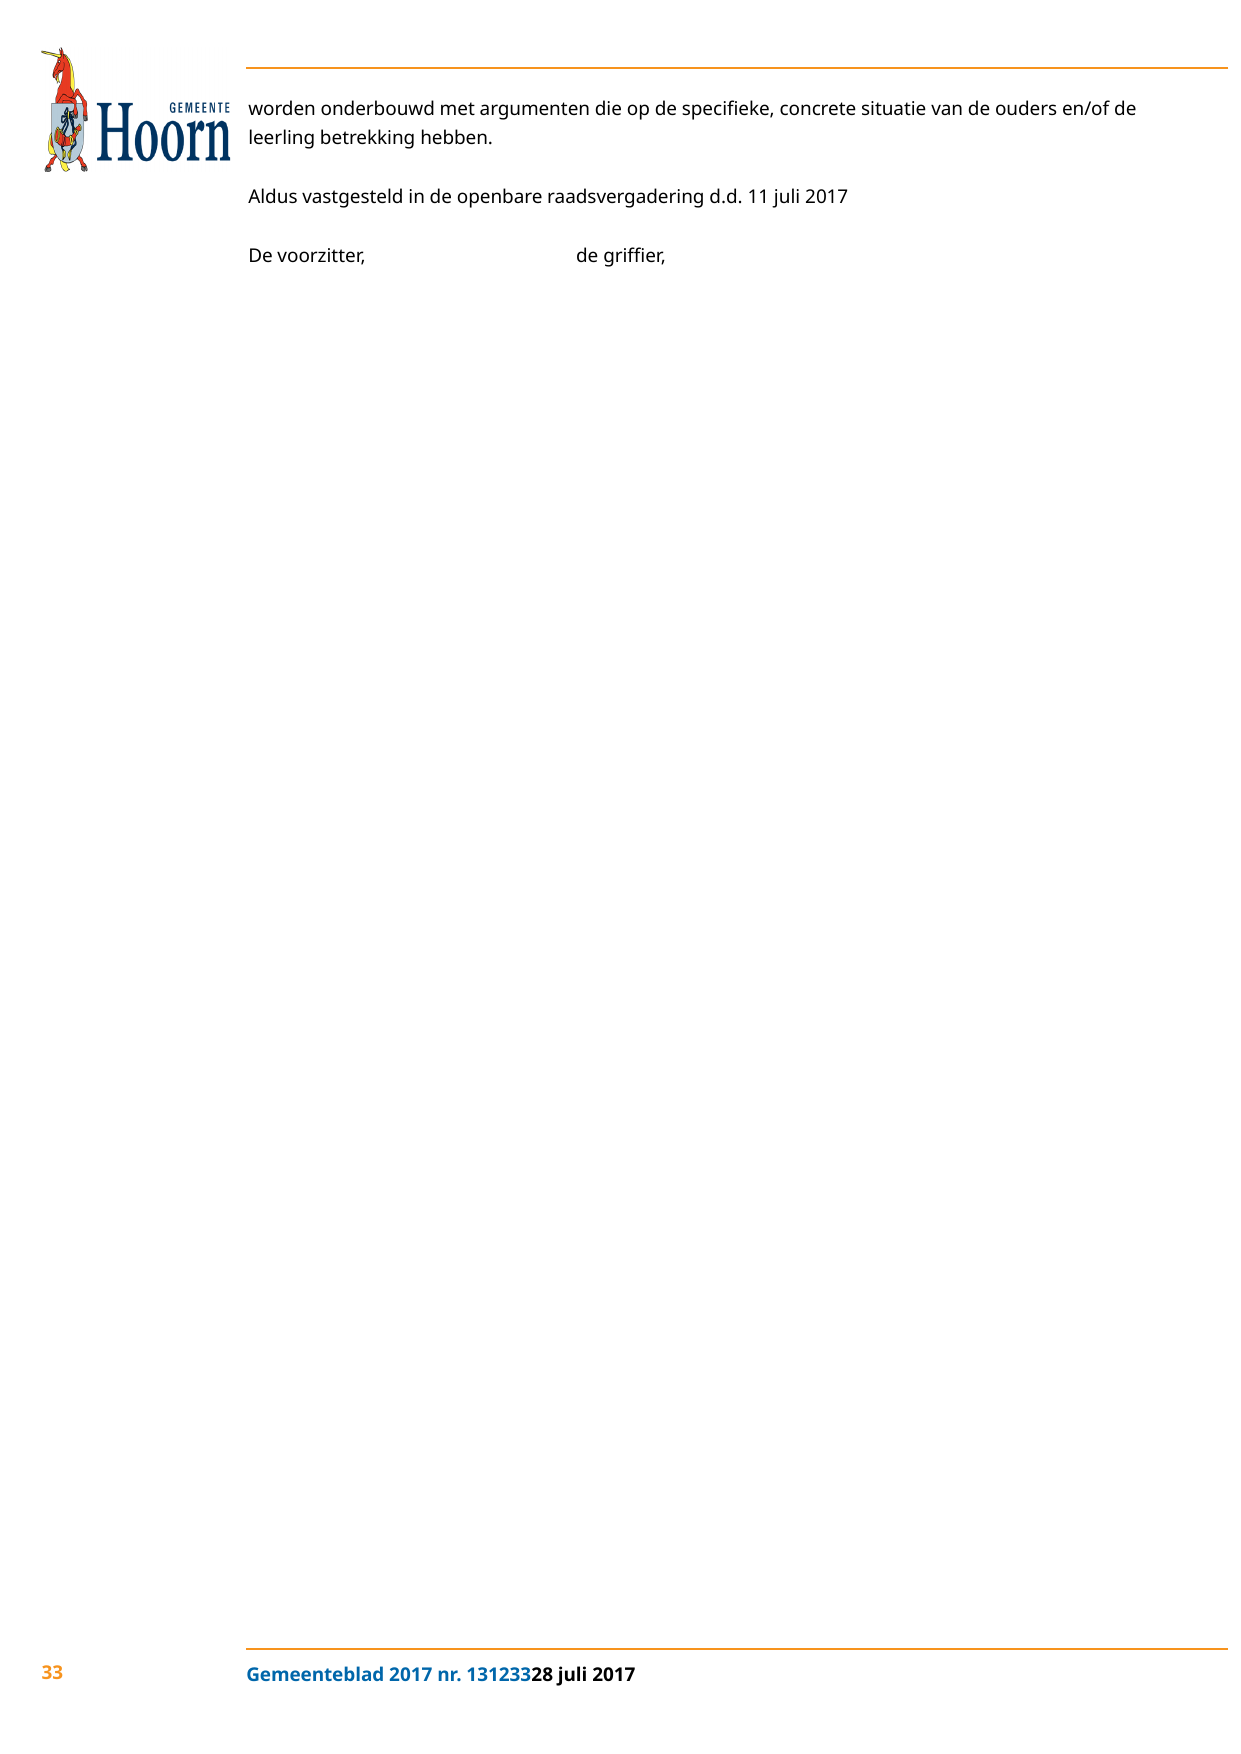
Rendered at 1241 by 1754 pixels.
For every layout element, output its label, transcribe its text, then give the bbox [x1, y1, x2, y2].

picture [41, 47, 231, 172]
text De voorzitter, de griffier, [248, 243, 1152, 268]
text worden onderbouwd met argumenten die op de specifieke, concrete situatie van de ouders en/of de leerling betrekking hebben. [248, 95, 1152, 150]
text Aldus vastgesteld in de openbare raadsvergadering d.d. 11 juli 2017 [248, 183, 1152, 209]
